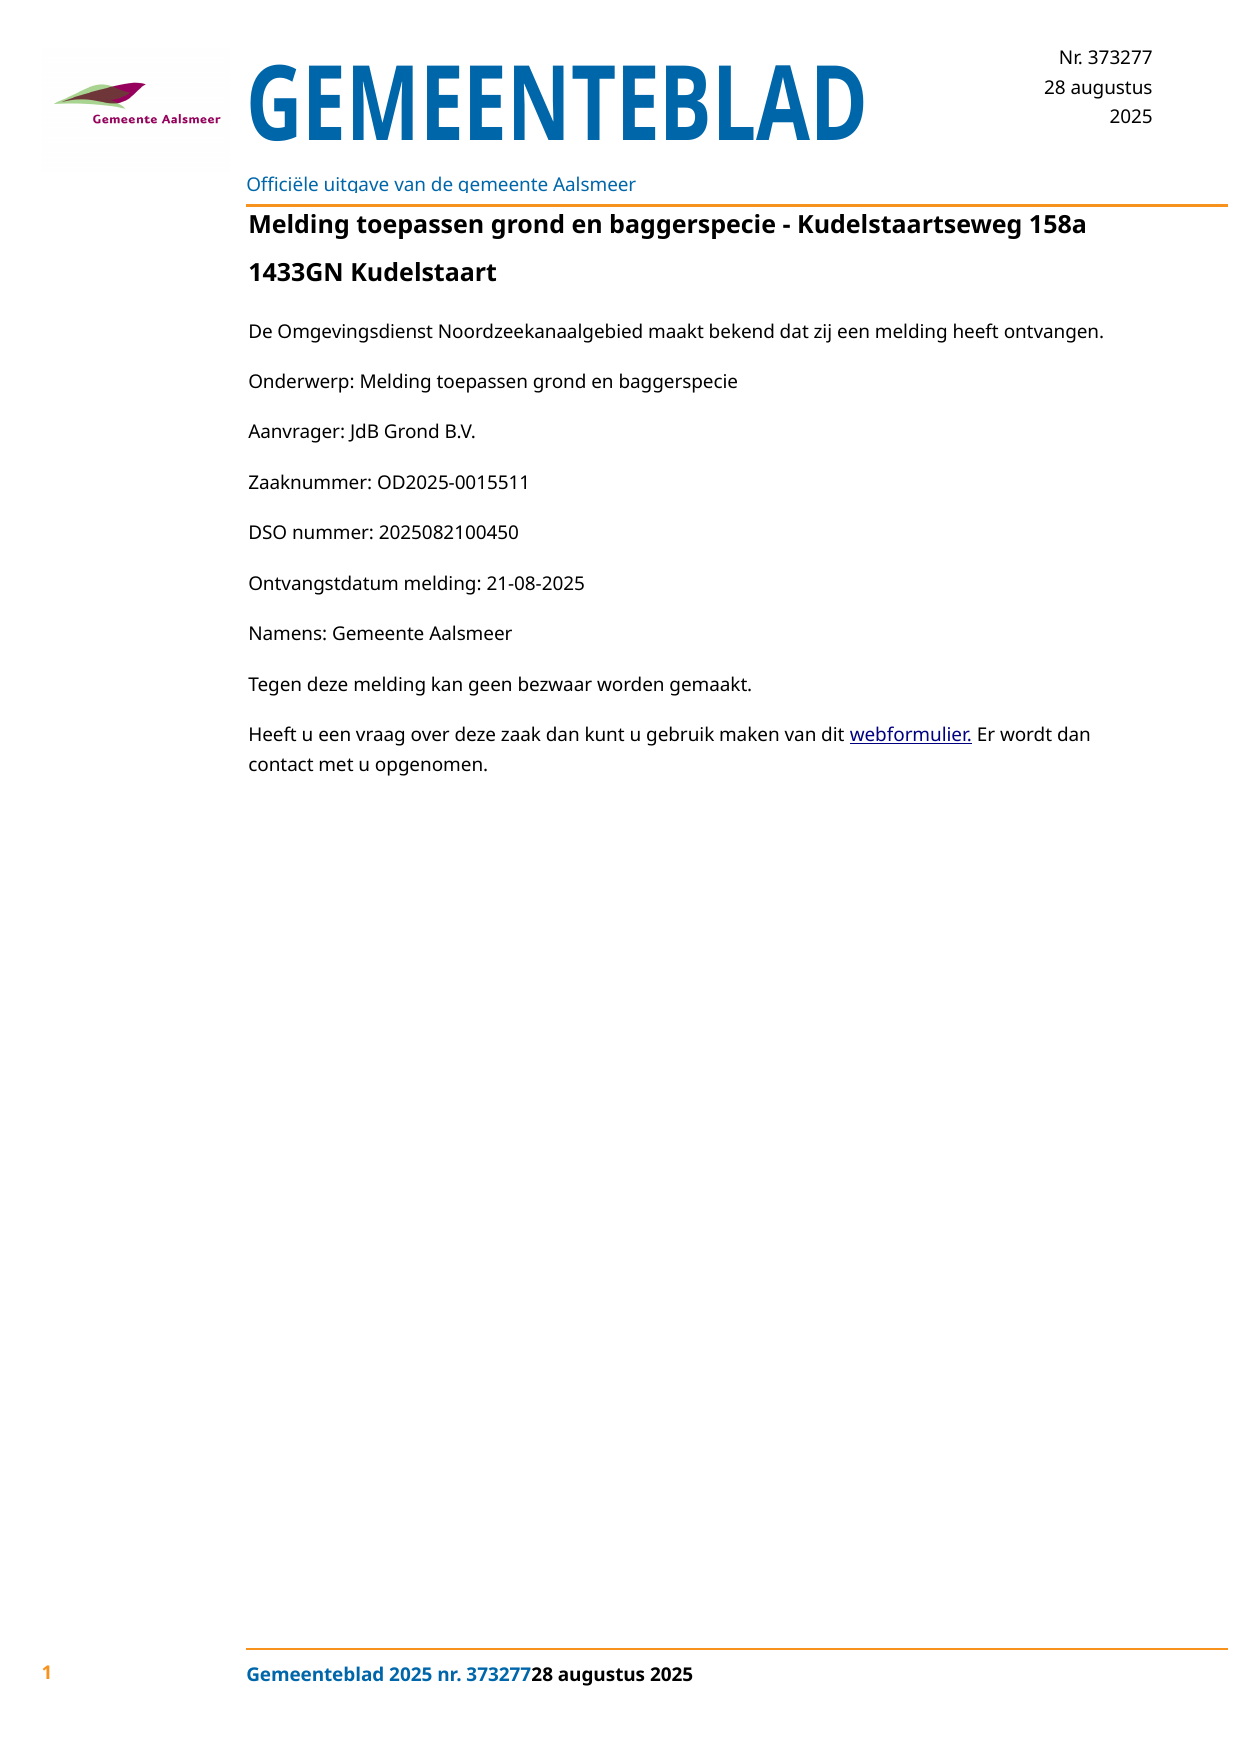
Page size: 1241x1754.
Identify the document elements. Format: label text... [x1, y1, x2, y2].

text Ontvangstdatum melding: 21-08-2025 [248, 570, 1152, 596]
text De Omgevingsdienst Noordzeekanaalgebied maakt bekend dat zij een melding heeft ontvangen. [248, 318, 1152, 344]
text Zaaknummer: OD2025-0015511 [248, 469, 1152, 495]
picture [41, 47, 231, 172]
text Namens: Gemeente Aalsmeer [248, 620, 1152, 646]
text Melding toepassen grond en baggerspecie - Kudelstaartseweg 158a 1433GN Kudelstaart [248, 207, 1152, 288]
text DSO nummer: 2025082100450 [248, 519, 1152, 545]
text Heeft u een vraag over deze zaak dan kunt u gebruik maken van dit webformulier. Er wordt dan contact met u opgenomen. [248, 721, 1152, 777]
text Tegen deze melding kan geen bezwaar worden gemaakt. [248, 671, 1152, 697]
text Aanvrager: JdB Grond B.V. [248, 419, 1152, 444]
text Onderwerp: Melding toepassen grond en baggerspecie [248, 368, 1152, 394]
